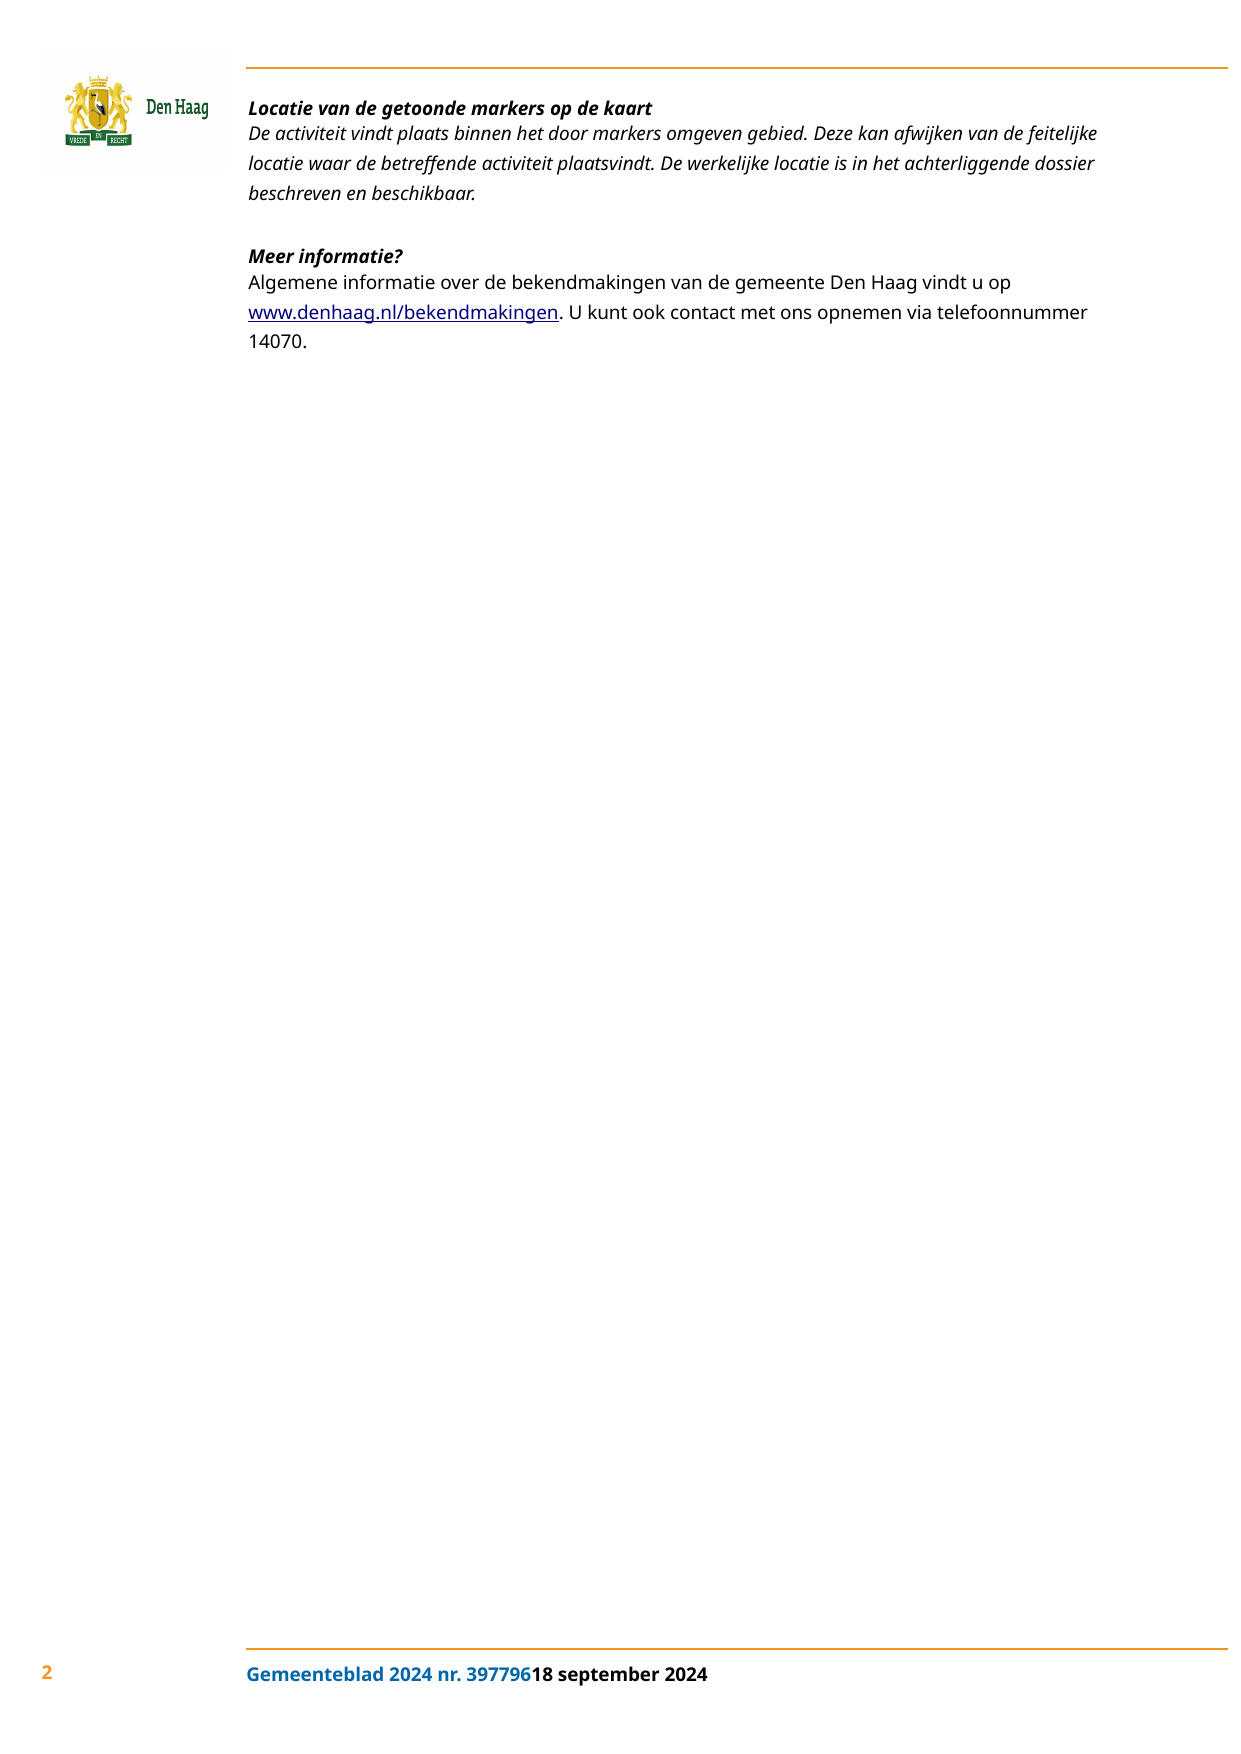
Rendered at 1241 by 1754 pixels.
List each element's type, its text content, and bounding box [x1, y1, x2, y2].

text Locatie van de getoonde markers op de kaart [248, 95, 1152, 121]
text Algemene informatie over de bekendmakingen van de gemeente Den Haag vindt u op www.denhaag.nl/bekendmakingen. U kunt ook contact met ons opnemen via telefoonnummer 14070. [248, 269, 1152, 354]
text De activiteit vindt plaats binnen het door markers omgeven gebied. Deze kan afwijken van de feitelijke locatie waar de betreffende activiteit plaatsvindt. De werkelijke locatie is in het achterliggende dossier beschreven en beschikbaar. [248, 121, 1152, 205]
text Meer informatie? [248, 244, 1152, 269]
picture [41, 47, 231, 172]
